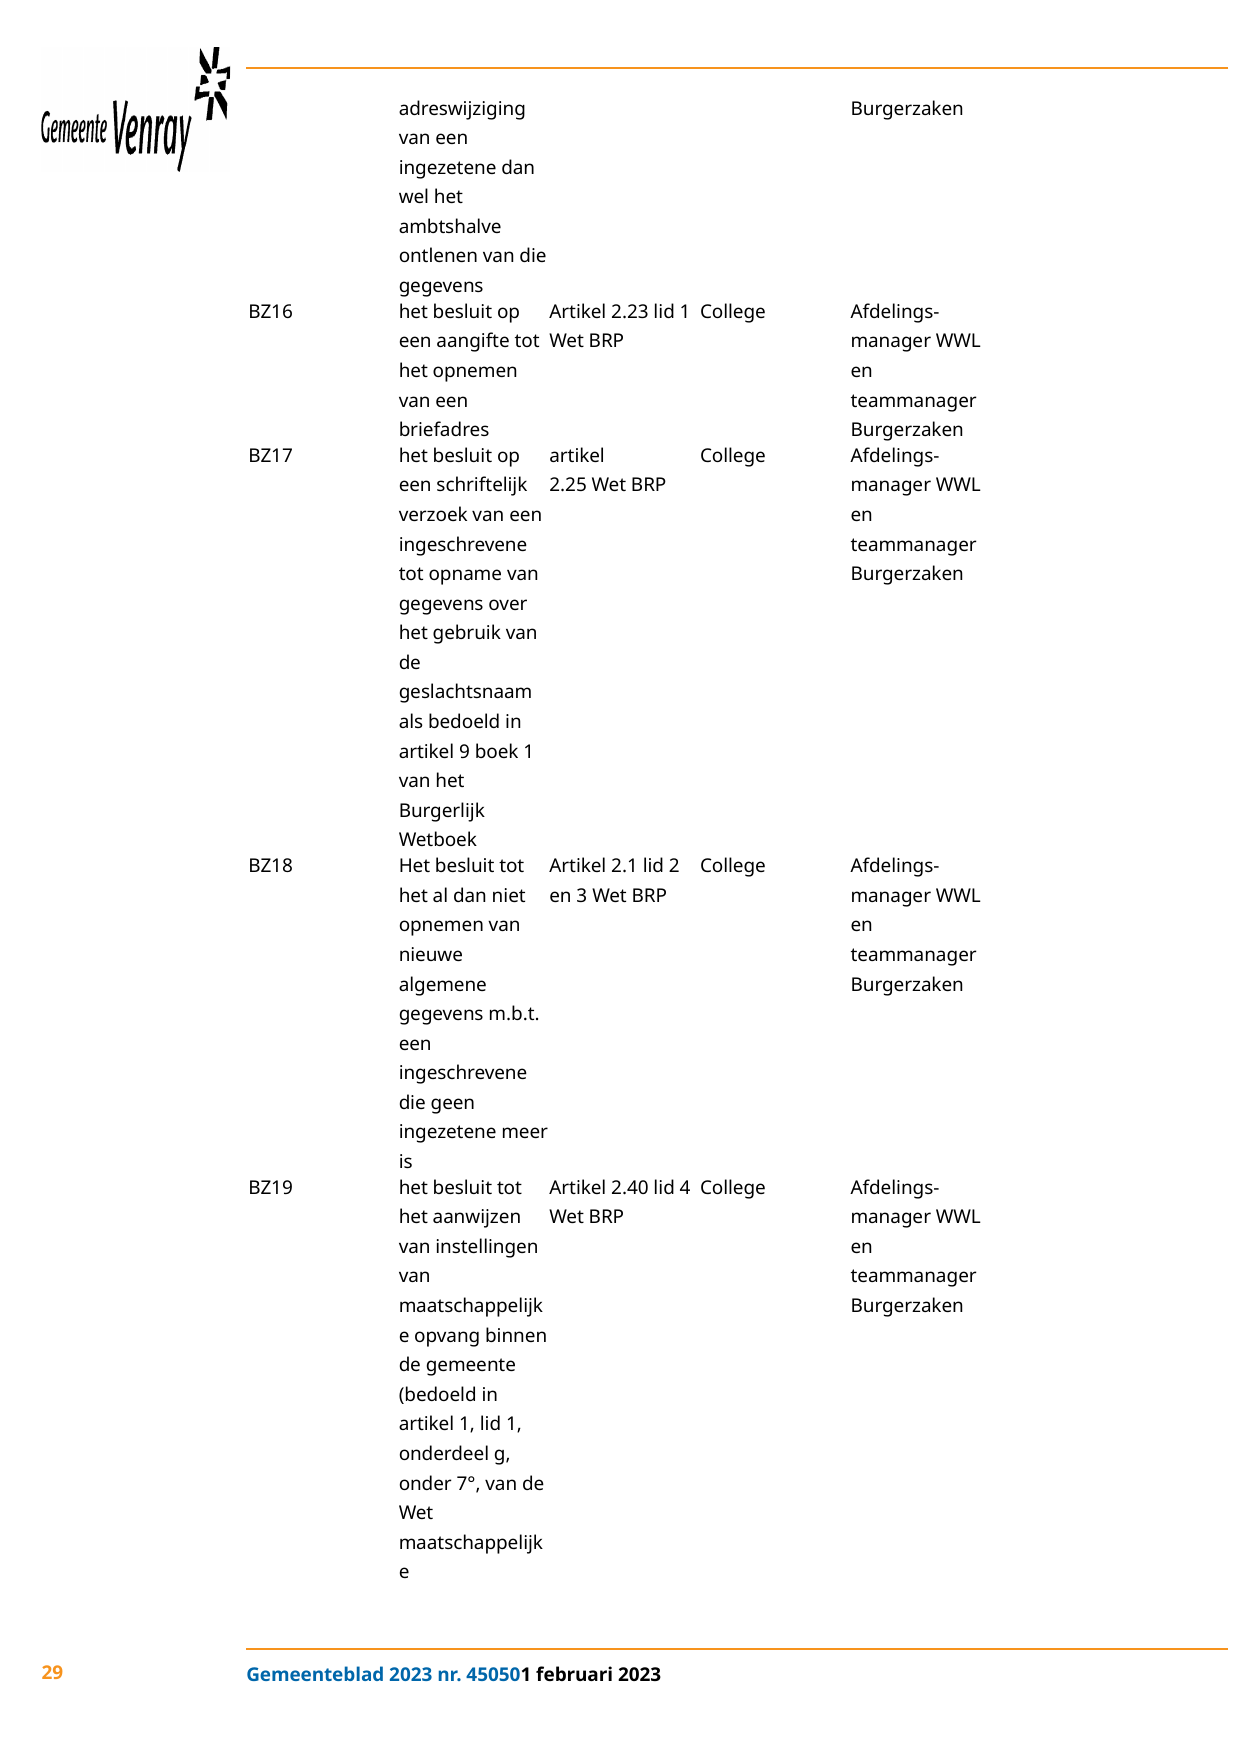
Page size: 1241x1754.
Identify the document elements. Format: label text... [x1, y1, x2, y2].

table_cell [549, 95, 700, 298]
table_cell adreswijziging van een ingezetene dan wel het ambtshalve ontlenen van die gegevens [399, 95, 549, 298]
table_cell artikel 2.25 Wet BRP [549, 442, 700, 852]
table_cell College [700, 298, 850, 442]
table_cell [1001, 442, 1152, 852]
table_cell College [700, 442, 850, 852]
table_cell Artikel 2.23 lid 1 Wet BRP [549, 298, 700, 442]
table_cell [1001, 298, 1152, 442]
table_cell het besluit op een aangifte tot het opnemen van een briefadres [399, 298, 549, 442]
table_cell College [700, 1174, 850, 1584]
table_cell BZ17 [248, 442, 398, 852]
table_cell Afdelings-manager WWL en teammanager Burgerzaken [850, 853, 1001, 1174]
table_cell [1001, 853, 1152, 1174]
table_cell BZ18 [248, 853, 398, 1174]
table_cell Artikel 2.1 lid 2 en 3 Wet BRP [549, 853, 700, 1174]
table_cell BZ16 [248, 298, 398, 442]
table_cell BZ19 [248, 1174, 398, 1584]
table_cell Afdelings-manager WWL en teammanager Burgerzaken [850, 1174, 1001, 1584]
table_cell [248, 95, 398, 298]
table_cell het besluit op een schriftelijk verzoek van een ingeschrevene tot opname van gegevens over het gebruik van de geslachtsnaam als bedoeld in artikel 9 boek 1 van het Burgerlijk Wetboek [399, 442, 549, 852]
table_cell [700, 95, 850, 298]
picture [41, 47, 231, 172]
table_cell College [700, 853, 850, 1174]
table_cell Burgerzaken [850, 95, 1001, 298]
table_cell Afdelings-manager WWL en teammanager Burgerzaken [850, 298, 1001, 442]
table_cell het besluit tot het aanwijzen van instellingen van maatschappelijke opvang binnen de gemeente (bedoeld in artikel 1, lid 1, onderdeel g, onder 7°, van de Wet maatschappelijke [399, 1174, 549, 1584]
table_cell Afdelings-manager WWL en teammanager Burgerzaken [850, 442, 1001, 852]
table_cell Het besluit tot het al dan niet opnemen van nieuwe algemene gegevens m.b.t. een ingeschrevene die geen ingezetene meer is [399, 853, 549, 1174]
table_cell Artikel 2.40 lid 4 Wet BRP [549, 1174, 700, 1584]
table_cell [1001, 1174, 1152, 1584]
table_cell [1001, 95, 1152, 298]
